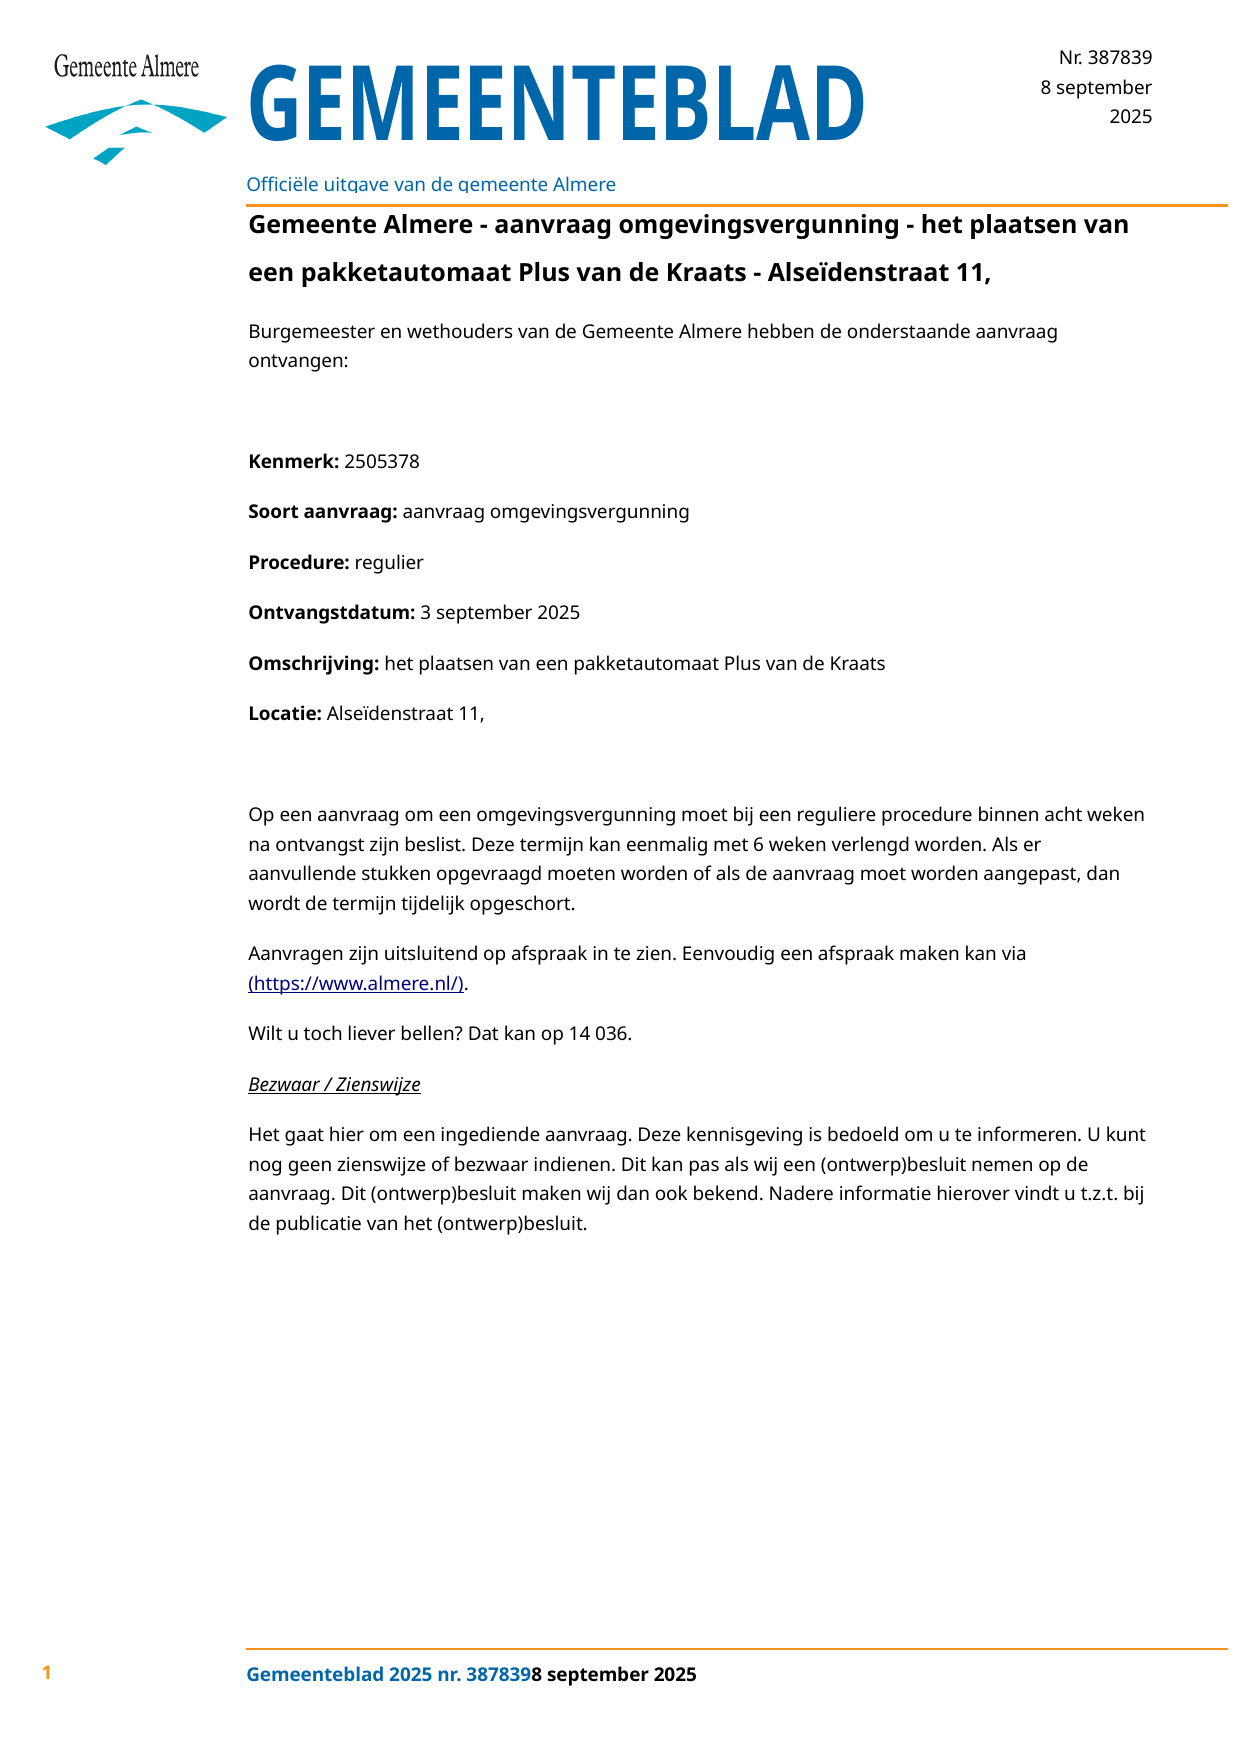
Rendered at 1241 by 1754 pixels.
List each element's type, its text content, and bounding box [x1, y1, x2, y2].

text Soort aanvraag: aanvraag omgevingsvergunning [248, 499, 1152, 524]
text Ontvangstdatum: 3 september 2025 [248, 599, 1152, 625]
text Aanvragen zijn uitsluitend op afspraak in te zien. Eenvoudig een afspraak maken kan via (https://www.almere.nl/). [248, 940, 1152, 996]
text Op een aanvraag om een omgevingsvergunning moet bij een reguliere procedure binnen acht weken na ontvangst zijn beslist. Deze termijn kan eenmalig met 6 weken verlengd worden. Als er aanvullende stukken opgevraagd moeten worden of als de aanvraag moet worden aangepast, dan wordt de termijn tijdelijk opgeschort. [248, 801, 1152, 916]
text Bezwaar / Zienswijze [248, 1071, 1152, 1097]
text Wilt u toch liever bellen? Dat kan op 14 036. [248, 1020, 1152, 1046]
text Gemeente Almere - aanvraag omgevingsvergunning - het plaatsen van een pakketautomaat Plus van de Kraats - Alseïdenstraat 11, [248, 207, 1152, 288]
text Kenmerk: 2505378 [248, 448, 1152, 474]
text Procedure: regulier [248, 549, 1152, 575]
text Het gaat hier om een ingediende aanvraag. Deze kennisgeving is bedoeld om u te informeren. U kunt nog geen zienswijze of bezwaar indienen. Dit kan pas als wij een (ontwerp)besluit nemen op de aanvraag. Dit (ontwerp)besluit maken wij dan ook bekend. Nadere informatie hierover vindt u t.z.t. bij de publicatie van het (ontwerp)besluit. [248, 1121, 1152, 1236]
text Locatie: Alseïdenstraat 11, [248, 700, 1152, 726]
picture [41, 47, 231, 172]
text Omschrijving: het plaatsen van een pakketautomaat Plus van de Kraats [248, 650, 1152, 676]
text Burgemeester en wethouders van de Gemeente Almere hebben de onderstaande aanvraag ontvangen: [248, 318, 1152, 373]
